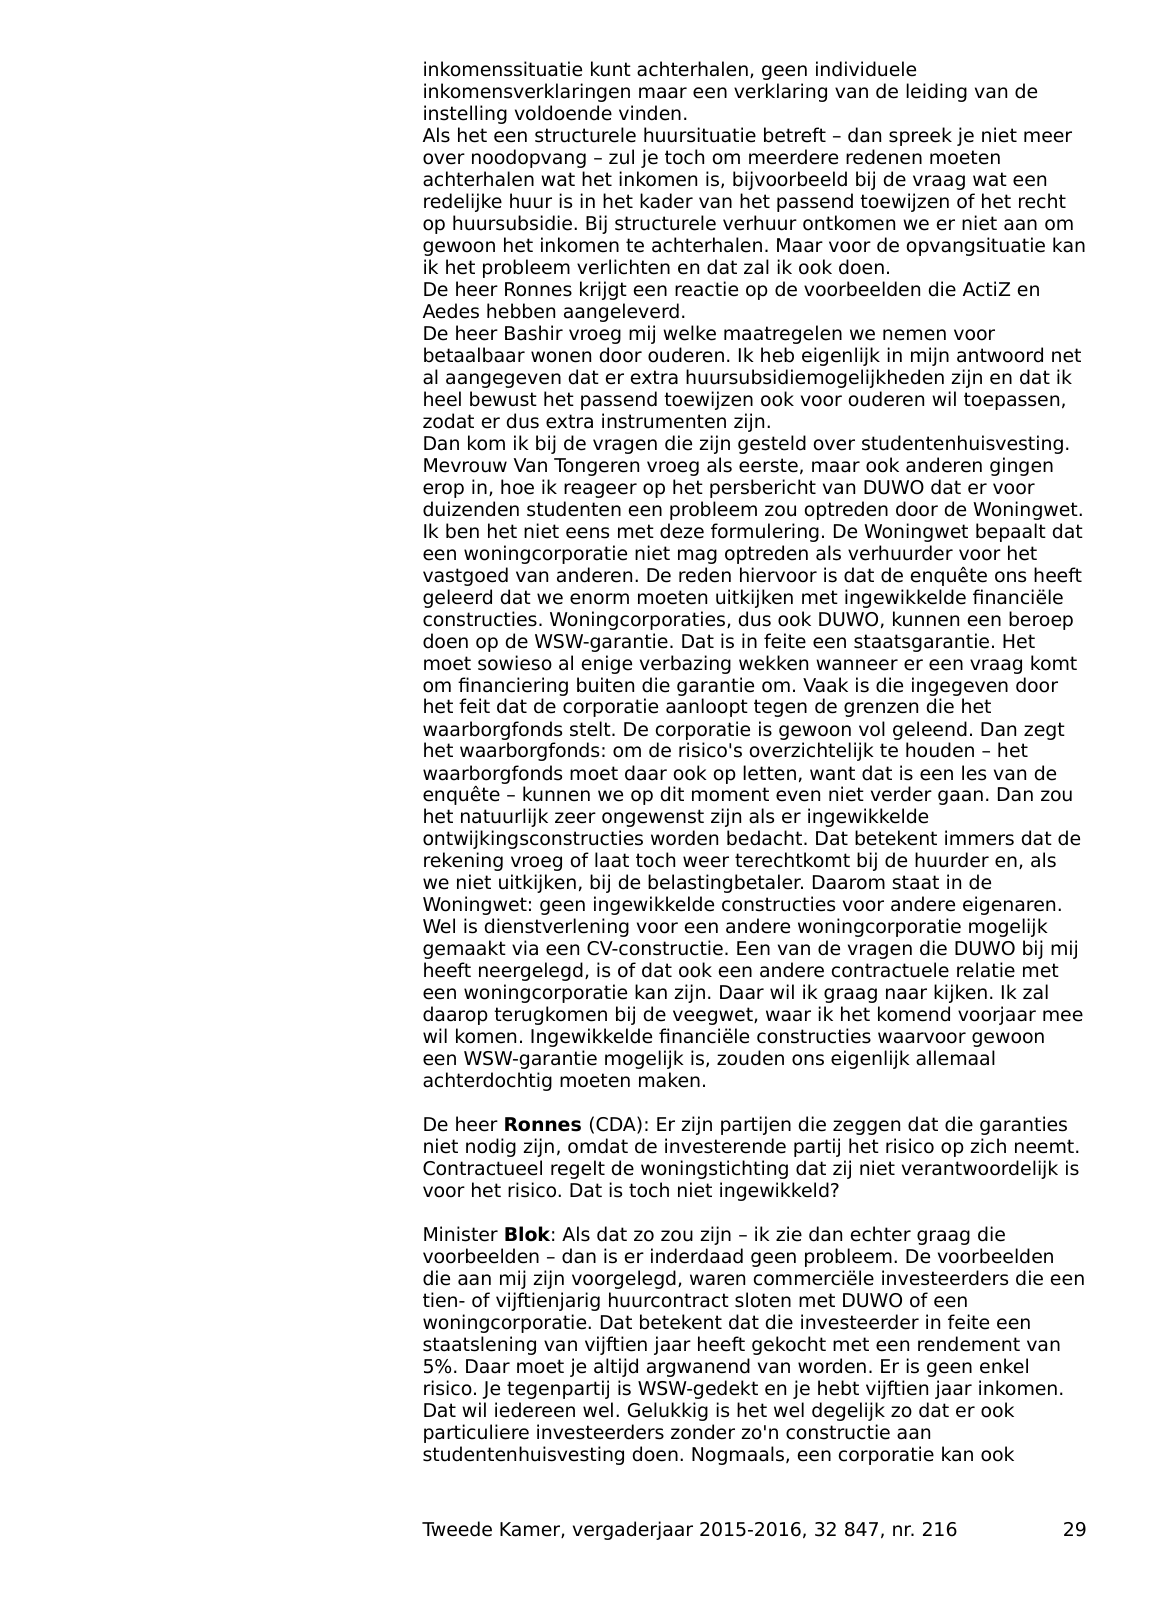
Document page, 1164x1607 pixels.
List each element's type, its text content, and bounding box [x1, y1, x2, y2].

text Minister Blok: Als dat zo zou zijn – ik zie dan echter graag die voorbeelden – dan is er inderdaad geen probleem. De voorbeelden die aan mij zijn voorgelegd, waren commerciële investeerders die een tien- of vijftienjarig huurcontract sloten met DUWO of een woningcorporatie. Dat betekent dat die investeerder in feite een staatslening van vijftien jaar heeft gekocht met een rendement van 5%. Daar moet je altijd argwanend van worden. Er is geen enkel risico. Je tegenpartij is WSW-gedekt en je hebt vijftien jaar inkomen. Dat wil iedereen wel. Gelukkig is het wel degelijk zo dat er ook particuliere investeerders zonder zo'n constructie aan studentenhuisvesting doen. Nogmaals, een corporatie kan ook [422, 1224, 1087, 1466]
text Dan kom ik bij de vragen die zijn gesteld over studentenhuisvesting. Mevrouw Van Tongeren vroeg als eerste, maar ook anderen gingen erop in, hoe ik reageer op het persbericht van DUWO dat er voor duizenden studenten een probleem zou optreden door de Woningwet. Ik ben het niet eens met deze formulering. De Woningwet bepaalt dat een woningcorporatie niet mag optreden als verhuurder voor het vastgoed van anderen. De reden hiervoor is dat de enquête ons heeft geleerd dat we enorm moeten uitkijken met ingewikkelde financiële constructies. Woningcorporaties, dus ook DUWO, kunnen een beroep doen op de WSW-garantie. Dat is in feite een staatsgarantie. Het moet sowieso al enige verbazing wekken wanneer er een vraag komt om financiering buiten die garantie om. Vaak is die ingegeven door het feit dat de corporatie aanloopt tegen de grenzen die het waarborgfonds stelt. De corporatie is gewoon vol geleend. Dan zegt het waarborgfonds: om de risico's overzichtelijk te houden – het waarborgfonds moet daar ook op letten, want dat is een les van de enquête – kunnen we op dit moment even niet verder gaan. Dan zou het natuurlijk zeer ongewenst zijn als er ingewikkelde ontwijkingsconstructies worden bedacht. Dat betekent immers dat de rekening vroeg of laat toch weer terechtkomt bij de huurder en, als we niet uitkijken, bij de belastingbetaler. Daarom staat in de Woningwet: geen ingewikkelde constructies voor andere eigenaren. Wel is dienstverlening voor een andere woningcorporatie mogelijk gemaakt via een CV-constructie. Een van de vragen die DUWO bij mij heeft neergelegd, is of dat ook een andere contractuele relatie met een woningcorporatie kan zijn. Daar wil ik graag naar kijken. Ik zal daarop terugkomen bij de veegwet, waar ik het komend voorjaar mee wil komen. Ingewikkelde financiële constructies waarvoor gewoon een WSW-garantie mogelijk is, zouden ons eigenlijk allemaal achterdochtig moeten maken. [422, 433, 1087, 1092]
text De heer Ronnes krijgt een reactie op de voorbeelden die ActiZ en Aedes hebben aangeleverd. [422, 279, 1087, 323]
text De heer Bashir vroeg mij welke maatregelen we nemen voor betaalbaar wonen door ouderen. Ik heb eigenlijk in mijn antwoord net al aangegeven dat er extra huursubsidiemogelijkheden zijn en dat ik heel bewust het passend toewijzen ook voor ouderen wil toepassen, zodat er dus extra instrumenten zijn. [422, 323, 1087, 433]
text De heer Ronnes (CDA): Er zijn partijen die zeggen dat die garanties niet nodig zijn, omdat de investerende partij het risico op zich neemt. Contractueel regelt de woningstichting dat zij niet verantwoordelijk is voor het risico. Dat is toch niet ingewikkeld? [422, 1114, 1087, 1202]
text Als het een structurele huursituatie betreft – dan spreek je niet meer over noodopvang – zul je toch om meerdere redenen moeten achterhalen wat het inkomen is, bijvoorbeeld bij de vraag wat een redelijke huur is in het kader van het passend toewijzen of het recht op huursubsidie. Bij structurele verhuur ontkomen we er niet aan om gewoon het inkomen te achterhalen. Maar voor de opvangsituatie kan ik het probleem verlichten en dat zal ik ook doen. [422, 125, 1087, 279]
text inkomenssituatie kunt achterhalen, geen individuele inkomensverklaringen maar een verklaring van de leiding van de instelling voldoende vinden. [422, 59, 1087, 125]
